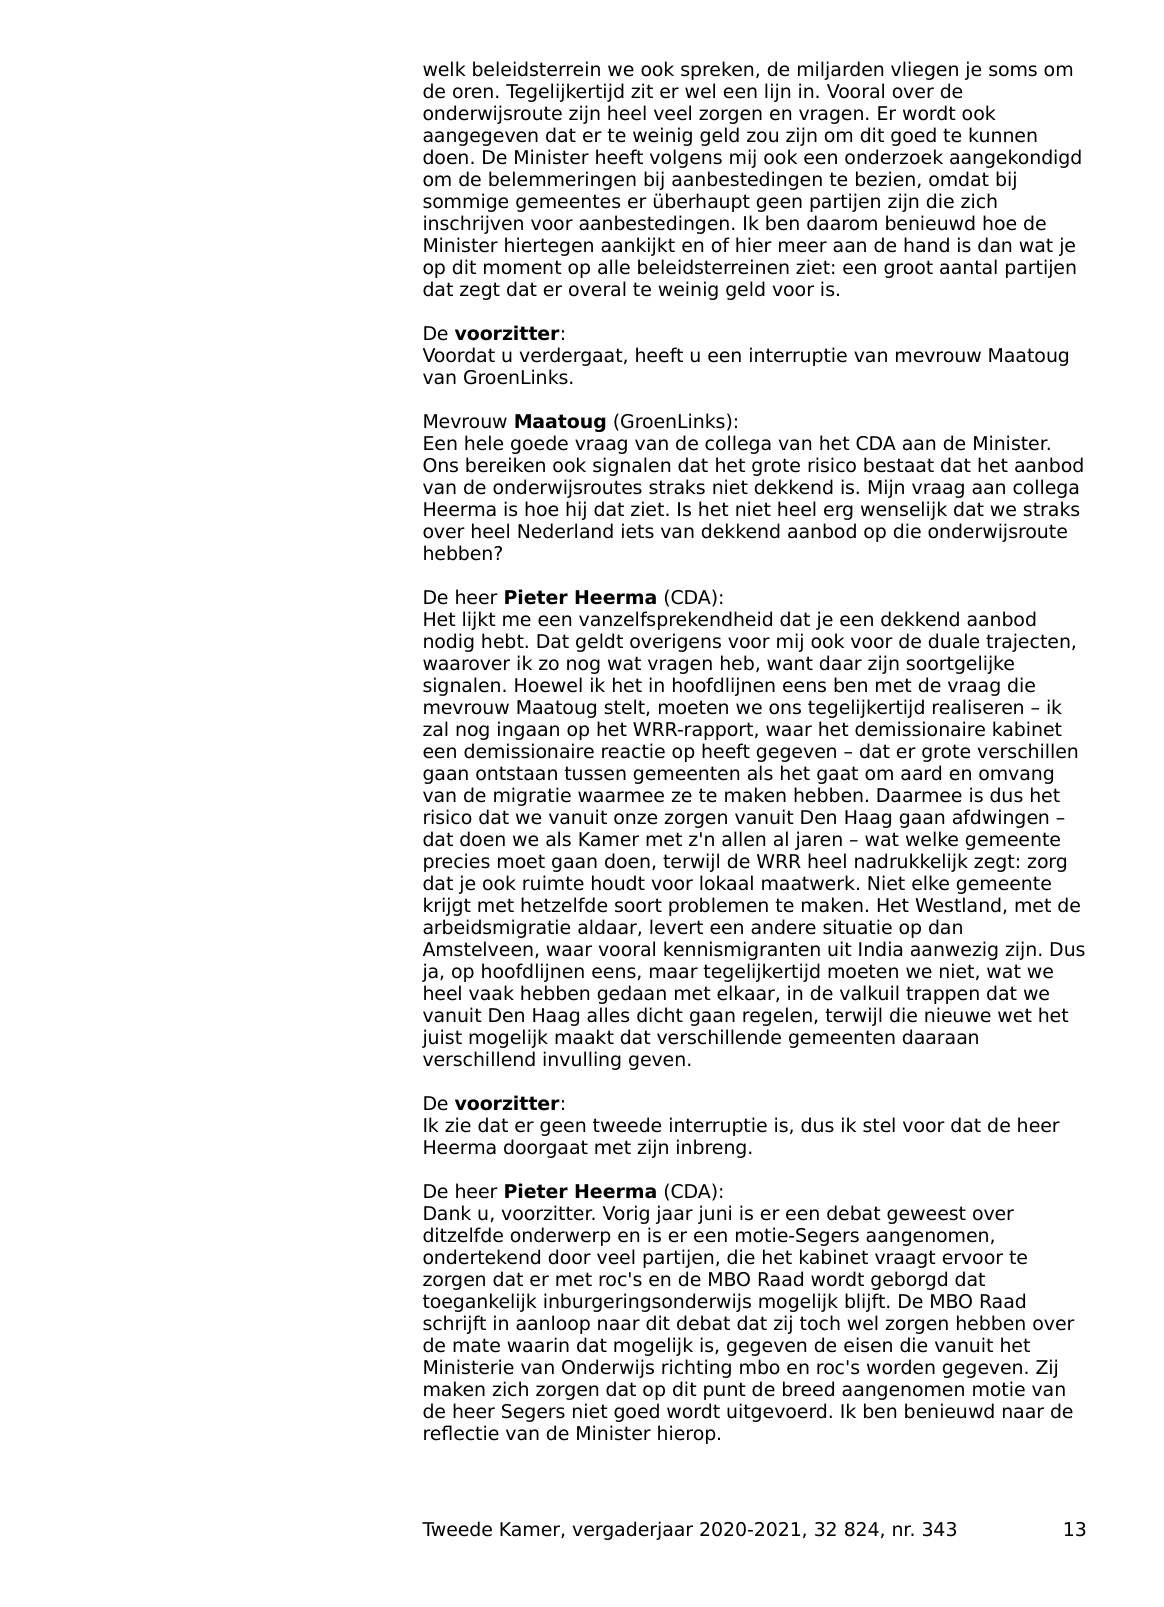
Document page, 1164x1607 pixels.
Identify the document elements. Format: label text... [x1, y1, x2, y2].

text Mevrouw Maatoug (GroenLinks): [422, 411, 1087, 433]
text Een hele goede vraag van de collega van het CDA aan de Minister. Ons bereiken ook signalen dat het grote risico bestaat dat het aanbod van de onderwijsroutes straks niet dekkend is. Mijn vraag aan collega Heerma is hoe hij dat ziet. Is het niet heel erg wenselijk dat we straks over heel Nederland iets van dekkend aanbod op die onderwijsroute hebben? [422, 433, 1087, 565]
text welk beleidsterrein we ook spreken, de miljarden vliegen je soms om de oren. Tegelijkertijd zit er wel een lijn in. Vooral over de onderwijsroute zijn heel veel zorgen en vragen. Er wordt ook aangegeven dat er te weinig geld zou zijn om dit goed te kunnen doen. De Minister heeft volgens mij ook een onderzoek aangekondigd om de belemmeringen bij aanbestedingen te bezien, omdat bij sommige gemeentes er überhaupt geen partijen zijn die zich inschrijven voor aanbestedingen. Ik ben daarom benieuwd hoe de Minister hiertegen aankijkt en of hier meer aan de hand is dan wat je op dit moment op alle beleidsterreinen ziet: een groot aantal partijen dat zegt dat er overal te weinig geld voor is. [422, 59, 1087, 301]
text Dank u, voorzitter. Vorig jaar juni is er een debat geweest over ditzelfde onderwerp en is er een motie-Segers aangenomen, ondertekend door veel partijen, die het kabinet vraagt ervoor te zorgen dat er met roc's en de MBO Raad wordt geborgd dat toegankelijk inburgeringsonderwijs mogelijk blijft. De MBO Raad schrijft in aanloop naar dit debat dat zij toch wel zorgen hebben over de mate waarin dat mogelijk is, gegeven de eisen die vanuit het Ministerie van Onderwijs richting mbo en roc's worden gegeven. Zij maken zich zorgen dat op dit punt de breed aangenomen motie van de heer Segers niet goed wordt uitgevoerd. Ik ben benieuwd naar de reflectie van de Minister hierop. [422, 1203, 1087, 1445]
text Het lijkt me een vanzelfsprekendheid dat je een dekkend aanbod nodig hebt. Dat geldt overigens voor mij ook voor de duale trajecten, waarover ik zo nog wat vragen heb, want daar zijn soortgelijke signalen. Hoewel ik het in hoofdlijnen eens ben met de vraag die mevrouw Maatoug stelt, moeten we ons tegelijkertijd realiseren – ik zal nog ingaan op het WRR-rapport, waar het demissionaire kabinet een demissionaire reactie op heeft gegeven – dat er grote verschillen gaan ontstaan tussen gemeenten als het gaat om aard en omvang van de migratie waarmee ze te maken hebben. Daarmee is dus het risico dat we vanuit onze zorgen vanuit Den Haag gaan afdwingen – dat doen we als Kamer met z'n allen al jaren – wat welke gemeente precies moet gaan doen, terwijl de WRR heel nadrukkelijk zegt: zorg dat je ook ruimte houdt voor lokaal maatwerk. Niet elke gemeente krijgt met hetzelfde soort problemen te maken. Het Westland, met de arbeidsmigratie aldaar, levert een andere situatie op dan Amstelveen, waar vooral kennismigranten uit India aanwezig zijn. Dus ja, op hoofdlijnen eens, maar tegelijkertijd moeten we niet, wat we heel vaak hebben gedaan met elkaar, in de valkuil trappen dat we vanuit Den Haag alles dicht gaan regelen, terwijl die nieuwe wet het juist mogelijk maakt dat verschillende gemeenten daaraan verschillend invulling geven. [422, 609, 1087, 1071]
text De voorzitter: [422, 323, 1087, 345]
text De heer Pieter Heerma (CDA): [422, 1181, 1087, 1203]
text Ik zie dat er geen tweede interruptie is, dus ik stel voor dat de heer Heerma doorgaat met zijn inbreng. [422, 1115, 1087, 1159]
text De voorzitter: [422, 1093, 1087, 1115]
text Voordat u verdergaat, heeft u een interruptie van mevrouw Maatoug van GroenLinks. [422, 345, 1087, 389]
text De heer Pieter Heerma (CDA): [422, 587, 1087, 609]
